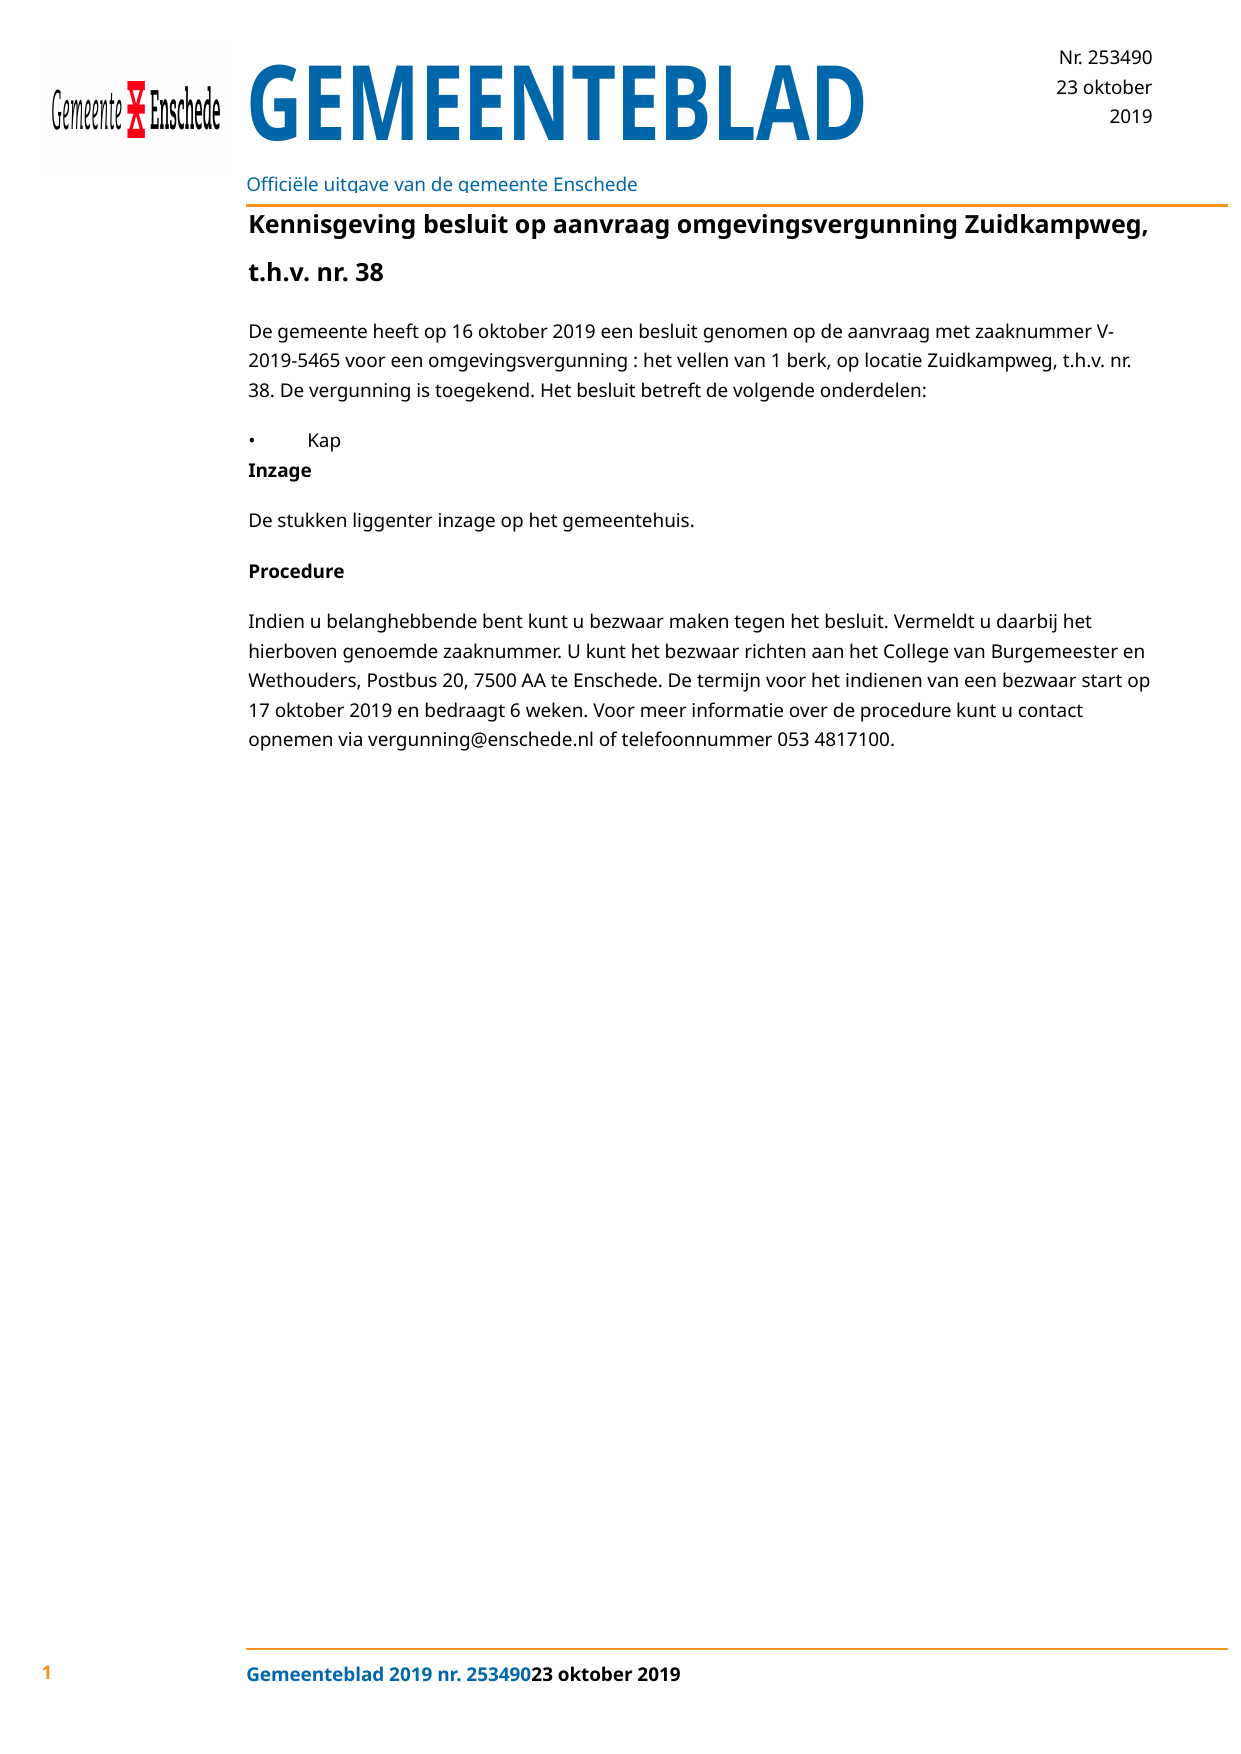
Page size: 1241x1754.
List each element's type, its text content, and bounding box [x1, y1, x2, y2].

text Indien u belanghebbende bent kunt u bezwaar maken tegen het besluit. Vermeldt u daarbij het hierboven genoemde zaaknummer. U kunt het bezwaar richten aan het College van Burgemees­ter en Wethouders, Postbus 20, 7500 AA te Enschede. De termijn voor het indienen van een bezwaar start op 17 oktober 2019 en bedraagt 6 weken. Voor meer informatie over de procedure kunt u contact opnemen via vergunning@enschede.nl of telefoonnummer 053 4817100. [248, 608, 1152, 752]
text Kennisgeving besluit op aanvraag omgevingsvergunning Zuidkampweg, t.h.v. nr. 38 [248, 207, 1152, 288]
text Procedure [248, 558, 1152, 584]
text De gemeente heeft op 16 oktober 2019 een besluit genomen op de aanvraag met zaaknummer V-2019-5465 voor een omgevingsvergunning : het vellen van 1 berk, op locatie Zuidkampweg, t.h.v. nr. 38. De vergunning is toegekend. Het besluit betreft de volgende onderdelen: [248, 318, 1152, 403]
list Kap [248, 427, 1152, 453]
text De stukken liggenter inzage op het gemeentehuis. [248, 507, 1152, 533]
text Inzage [248, 457, 1152, 483]
picture [41, 47, 231, 172]
